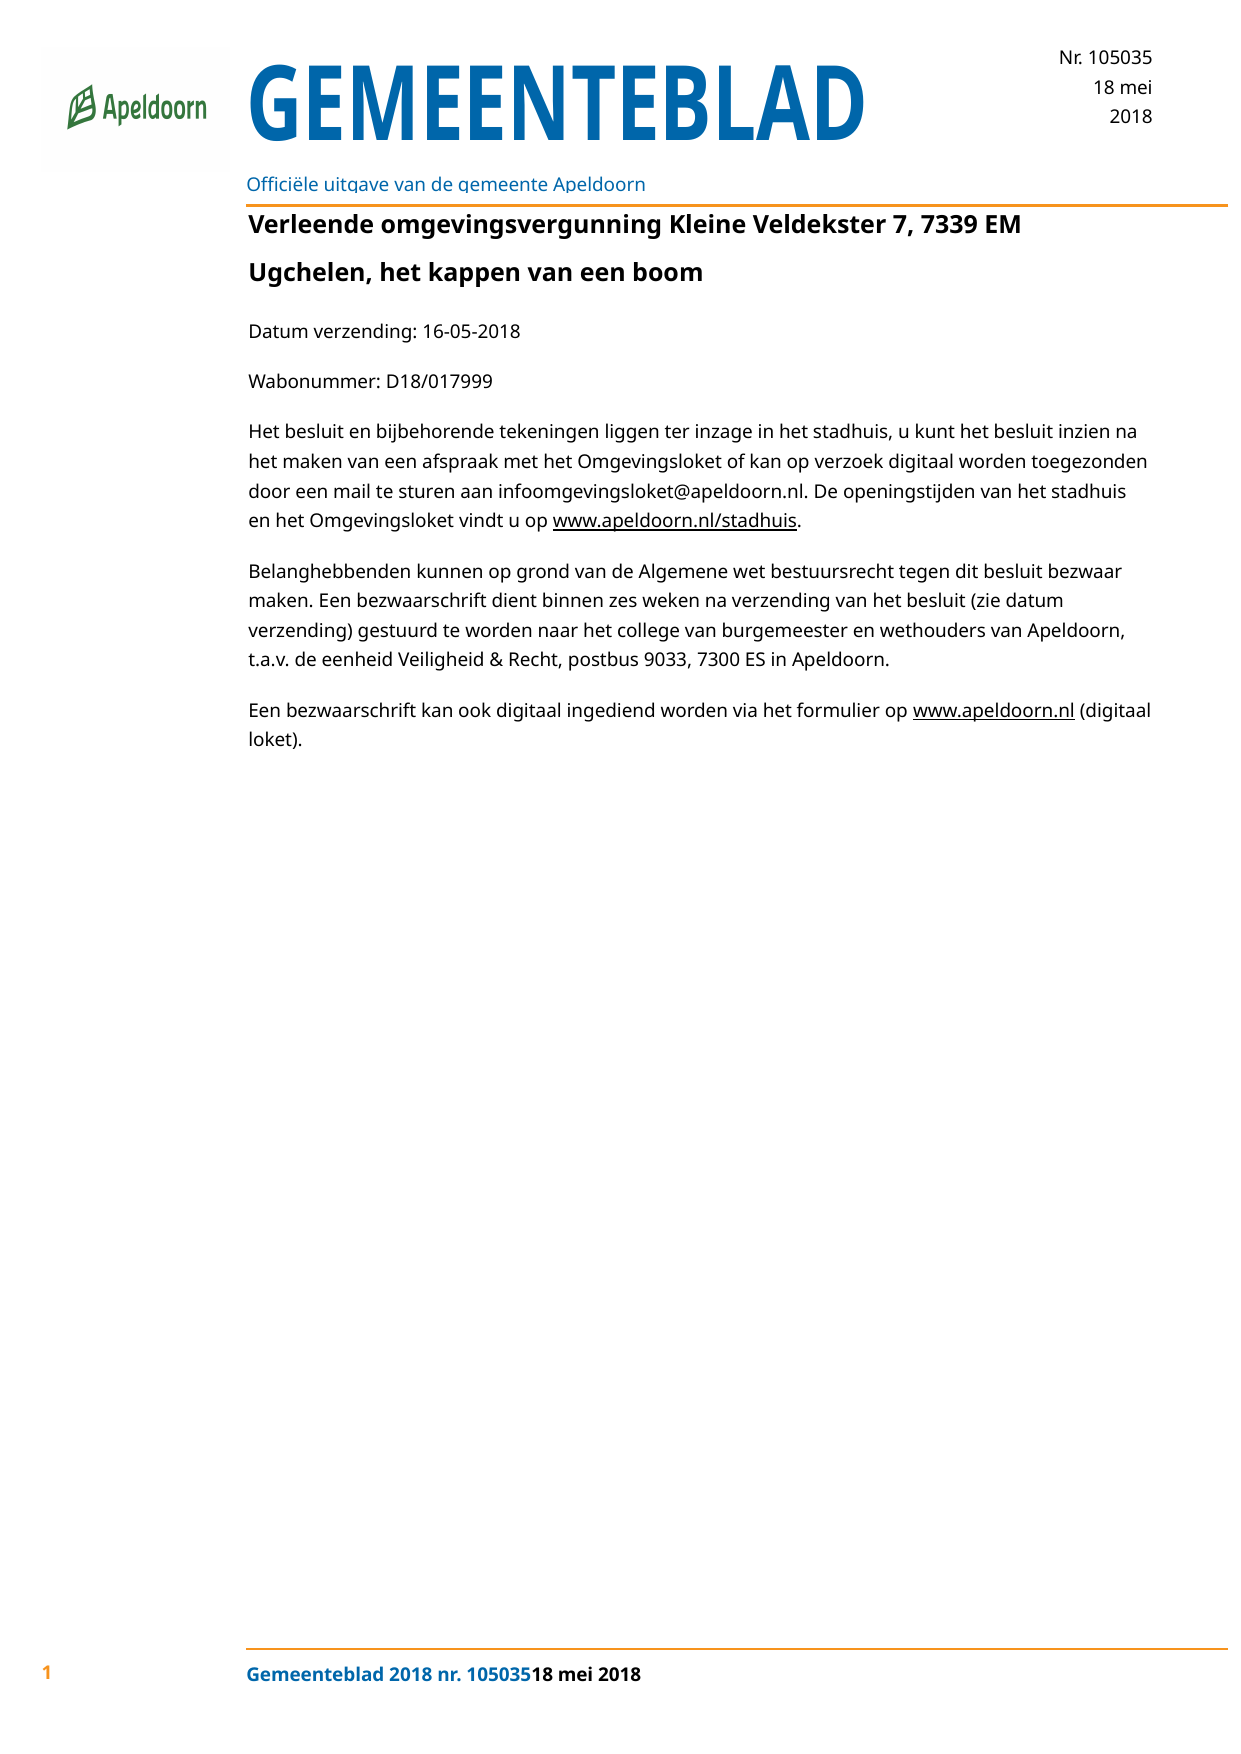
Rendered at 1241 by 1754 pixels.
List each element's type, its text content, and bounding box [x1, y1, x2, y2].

text Wabonummer: D18/017999 [248, 368, 1152, 394]
text Verleende omgevingsvergunning Kleine Veldekster 7, 7339 EM Ugchelen, het kappen van een boom [248, 207, 1152, 288]
text Datum verzending: 16-05-2018 [248, 318, 1152, 344]
text Het besluit en bijbehorende tekeningen liggen ter inzage in het stadhuis, u kunt het besluit inzien na het maken van een afspraak met het Omgevingsloket of kan op verzoek digitaal worden toegezonden door een mail te sturen aan infoomgevingsloket@apeldoorn.nl. De openingstijden van het stadhuis en het Omgevingsloket vindt u op www.apeldoorn.nl/stadhuis. [248, 419, 1152, 533]
picture [41, 47, 231, 172]
text Belanghebbenden kunnen op grond van de Algemene wet bestuursrecht tegen dit besluit bezwaar maken. Een bezwaarschrift dient binnen zes weken na verzending van het besluit (zie datum verzending) gestuurd te worden naar het college van burgemeester en wethouders van Apeldoorn, t.a.v. de eenheid Veiligheid & Recht, postbus 9033, 7300 ES in Apeldoorn. [248, 558, 1152, 672]
text Een bezwaarschrift kan ook digitaal ingediend worden via het formulier op www.apeldoorn.nl (digitaal loket). [248, 697, 1152, 752]
